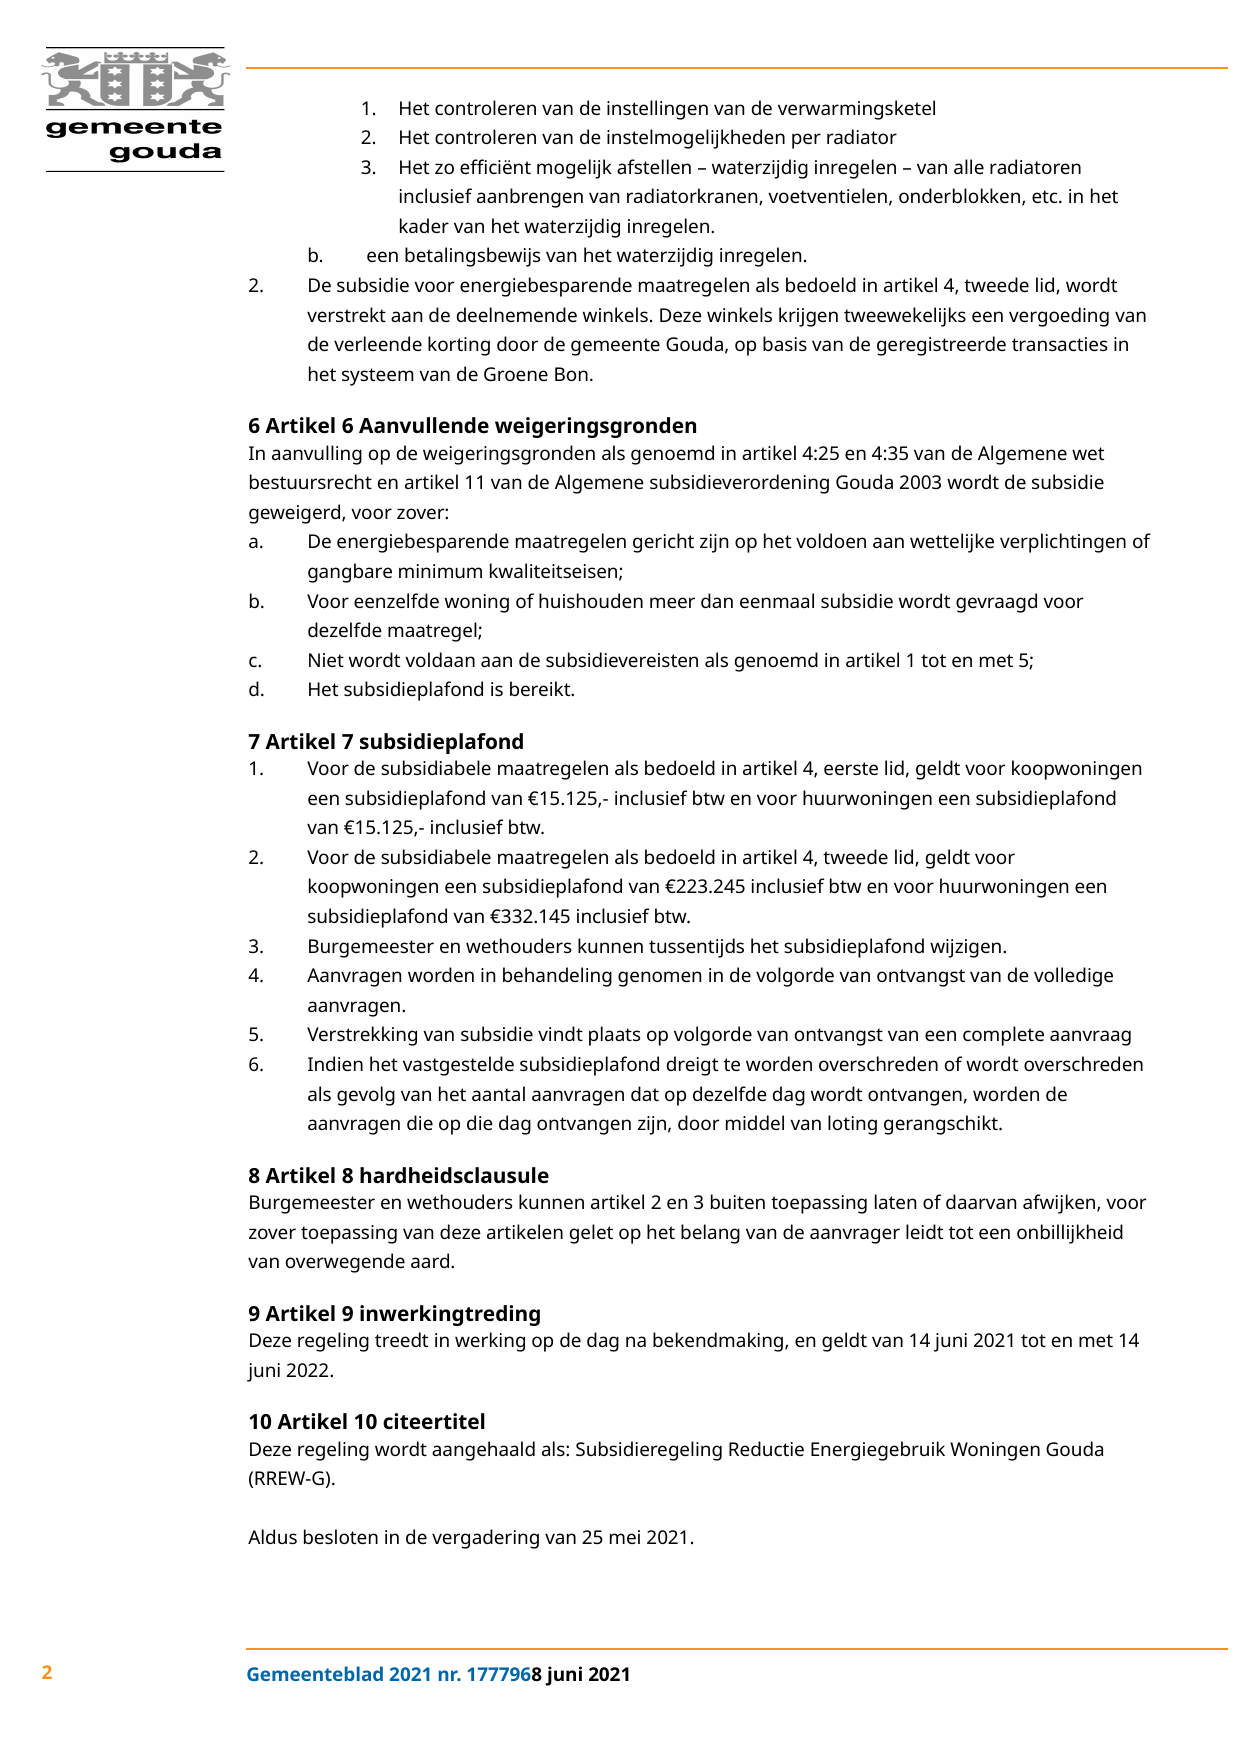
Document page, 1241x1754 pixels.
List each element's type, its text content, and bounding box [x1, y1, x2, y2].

list Het zo efficiënt mogelijk afstellen – waterzijdig inregelen – van alle radiatoren inclusief aanbrengen van radiatorkranen, voetventielen, onderblokken, etc. in het kader van het waterzijdig inregelen. [361, 154, 1152, 239]
text In aanvulling op de weigeringsgronden als genoemd in artikel 4:25 en 4:35 van de Algemene wet bestuursrecht en artikel 11 van de Algemene subsidieverordening Gouda 2003 wordt de subsidie geweigerd, voor zover: [248, 440, 1152, 525]
text Aldus besloten in de vergadering van 25 mei 2021. [248, 1524, 1152, 1550]
list Voor de subsidiabele maatregelen als bedoeld in artikel 4, tweede lid, geldt voor koopwoningen een subsidieplafond van €223.245 inclusief btw en voor huurwoningen een subsidieplafond van €332.145 inclusief btw. [248, 844, 1152, 929]
list Het controleren van de instelmogelijkheden per radiator [361, 124, 1152, 150]
text Deze regeling treedt in werking op de dag na bekendmaking, en geldt van 14 juni 2021 tot en met 14 juni 2022. [248, 1327, 1152, 1383]
list Het subsidieplafond is bereikt. [248, 677, 1152, 702]
list De energiebesparende maatregelen gericht zijn op het voldoen aan wettelijke verplichtingen of gangbare minimum kwaliteitseisen; [248, 529, 1152, 584]
text Deze regeling wordt aangehaald als: Subsidieregeling Reductie Energiegebruik Woningen Gouda (RREW-G). [248, 1436, 1152, 1491]
text 8 Artikel 8 hardheidsclausule [248, 1161, 1152, 1189]
text 10 Artikel 10 citeertitel [248, 1407, 1152, 1436]
list Niet wordt voldaan aan de subsidievereisten als genoemd in artikel 1 tot en met 5; [248, 647, 1152, 673]
text 7 Artikel 7 subsidieplafond [248, 727, 1152, 755]
list Voor de subsidiabele maatregelen als bedoeld in artikel 4, eerste lid, geldt voor koopwoningen een subsidieplafond van €15.125,- inclusief btw en voor huurwoningen een subsidieplafond van €15.125,- inclusief btw. [248, 755, 1152, 840]
text Burgemeester en wethouders kunnen artikel 2 en 3 buiten toepassing laten of daarvan afwijken, voor zover toepassing van deze artikelen gelet op het belang van de aanvrager leidt tot een onbillijkheid van overwegende aard. [248, 1189, 1152, 1274]
list Burgemeester en wethouders kunnen tussentijds het subsidieplafond wijzigen. [248, 933, 1152, 959]
list Verstrekking van subsidie vindt plaats op volgorde van ontvangst van een complete aanvraag [248, 1022, 1152, 1047]
list De subsidie voor energiebesparende maatregelen als bedoeld in artikel 4, tweede lid, wordt verstrekt aan de deelnemende winkels. Deze winkels krijgen tweewekelijks een vergoeding van de verleende korting door de gemeente Gouda, op basis van de geregistreerde transacties in het systeem van de Groene Bon. [248, 272, 1152, 387]
list Indien het vastgestelde subsidieplafond dreigt te worden overschreden of wordt overschreden als gevolg van het aantal aanvragen dat op dezelfde dag wordt ontvangen, worden de aanvragen die op die dag ontvangen zijn, door middel van loting gerangschikt. [248, 1051, 1152, 1136]
list Voor eenzelfde woning of huishouden meer dan eenmaal subsidie wordt gevraagd voor dezelfde maatregel; [248, 588, 1152, 643]
text 9 Artikel 9 inwerkingtreding [248, 1299, 1152, 1327]
list een betalingsbewijs van het waterzijdig inregelen. [307, 243, 1152, 268]
picture [41, 47, 231, 172]
list Aanvragen worden in behandeling genomen in de volgorde van ontvangst van de volledige aanvragen. [248, 962, 1152, 1018]
text 6 Artikel 6 Aanvullende weigeringsgronden [248, 411, 1152, 440]
list Het controleren van de instellingen van de verwarmingsketel [361, 95, 1152, 121]
